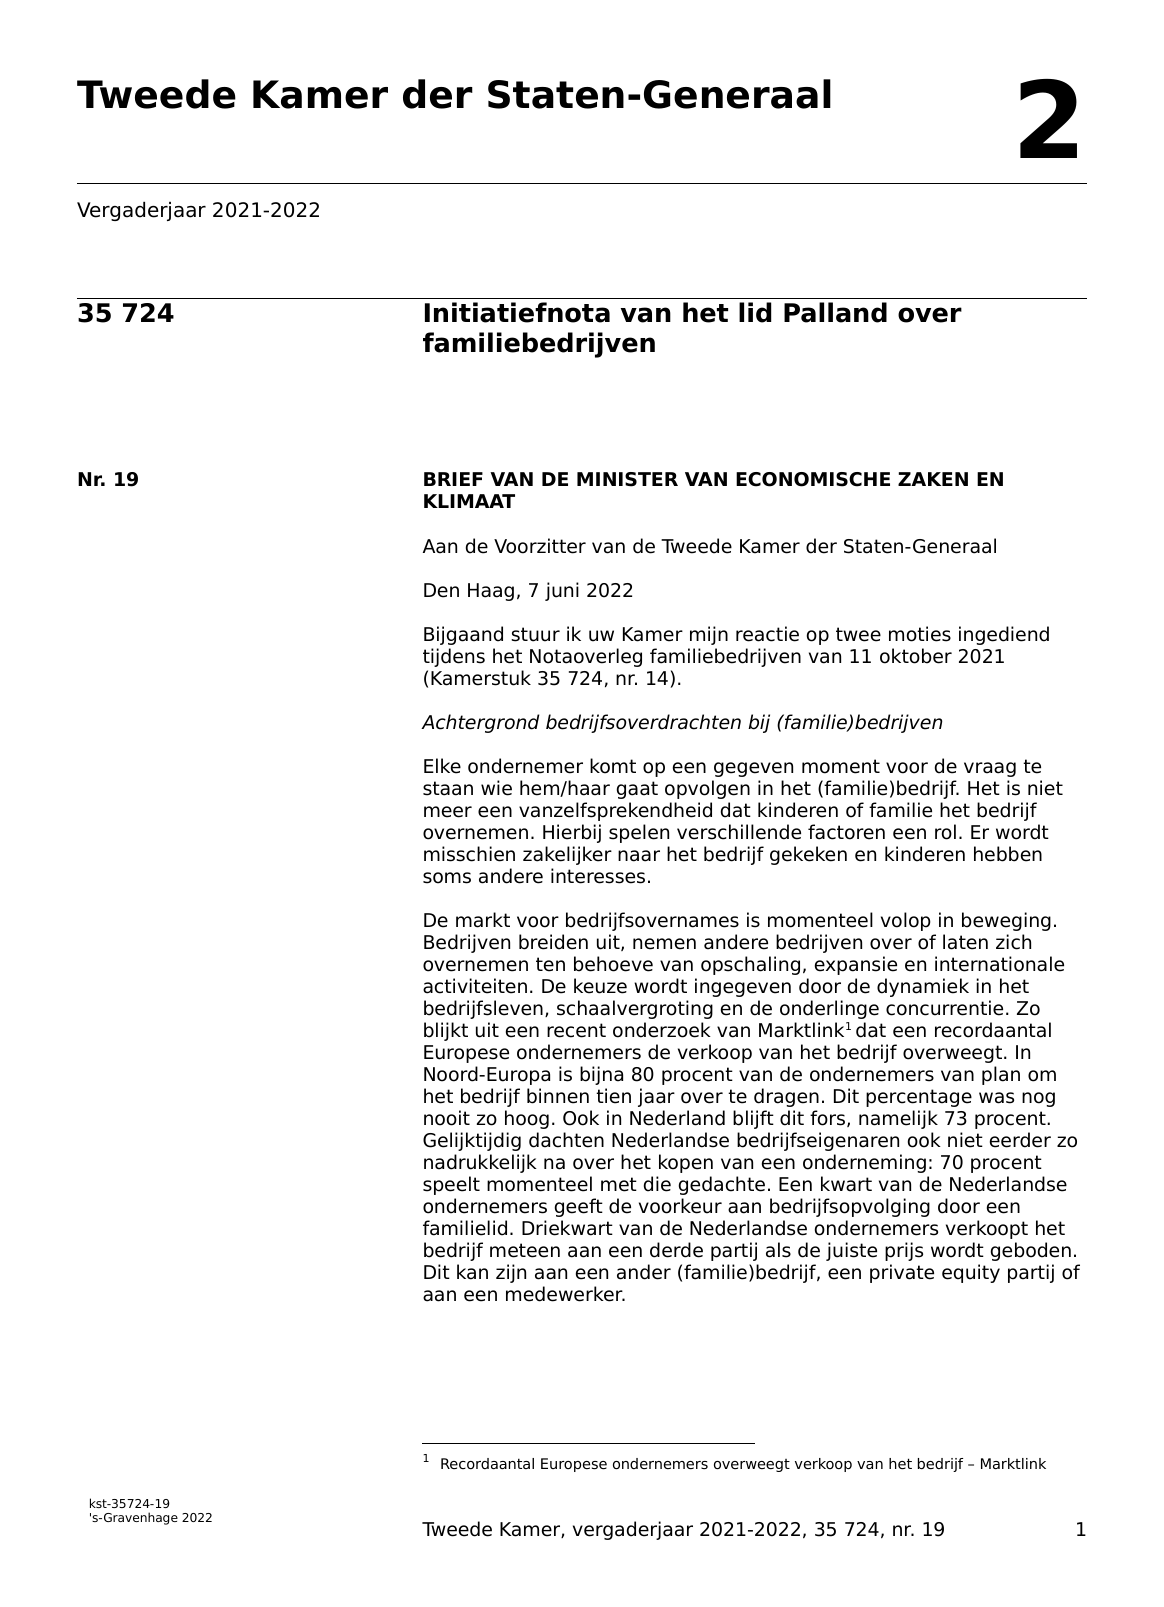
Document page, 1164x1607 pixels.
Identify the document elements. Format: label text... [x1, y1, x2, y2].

text 's-Gravenhage 2022 [88, 1511, 323, 1525]
subtitle Achtergrond bedrijfsoverdrachten bij (familie)bedrijven [422, 712, 1087, 734]
table_cell Vergaderjaar 2021-2022 [77, 184, 1087, 298]
text Aan de Voorzitter van de Tweede Kamer der Staten-Generaal [422, 536, 1087, 557]
subtitle 35 724 Initiatiefnota van het lid Palland over familiebedrijven [77, 299, 1087, 358]
text kst-35724-19 [88, 1497, 323, 1511]
text Elke ondernemer komt op een gegeven moment voor de vraag te staan wie hem/haar gaat opvolgen in het (familie)bedrijf. Het is niet meer een vanzelfsprekendheid dat kinderen of familie het bedrijf overnemen. Hierbij spelen verschillende factoren een rol. Er wordt misschien zakelijker naar het bedrijf gekeken en kinderen hebben soms andere interesses. [422, 756, 1087, 888]
text Bijgaand stuur ik uw Kamer mijn reactie op twee moties ingediend tijdens het Notaoverleg familiebedrijven van 11 oktober 2021 (Kamerstuk 35 724, nr. 14). [422, 624, 1087, 690]
text De markt voor bedrijfsovernames is momenteel volop in beweging. Bedrijven breiden uit, nemen andere bedrijven over of laten zich overnemen ten behoeve van opschaling, expansie en internationale activiteiten. De keuze wordt ingegeven door de dynamiek in het bedrijfsleven, schaalvergroting en de onderlinge concurrentie. Zo blijkt uit een recent onderzoek van Marktlinkdat een recordaantal Europese ondernemers de verkoop van het bedrijf overweegt. In Noord-Europa is bijna 80 procent van de ondernemers van plan om het bedrijf binnen tien jaar over te dragen. Dit percentage was nog nooit zo hoog. Ook in Nederland blijft dit fors, namelijk 73 procent. Gelijktijdig dachten Nederlandse bedrijfseigenaren ook niet eerder zo nadrukkelijk na over het kopen van een onderneming: 70 procent speelt momenteel met die gedachte. Een kwart van de Nederlandse ondernemers geeft de voorkeur aan bedrijfsopvolging door een familielid. Driekwart van de Nederlandse ondernemers verkoopt het bedrijf meteen aan een derde partij als de juiste prijs wordt geboden. Dit kan zijn aan een ander (familie)bedrijf, een private equity partij of aan een medewerker. [422, 910, 1087, 1306]
table_header Tweede Kamer der Staten-Generaal [77, 59, 886, 183]
table_header 2 [886, 59, 1087, 183]
text Recordaantal Europese ondernemers overweegt verkoop van het bedrijf – Marktlink [422, 1452, 1087, 1474]
subtitle Nr. 19 BRIEF VAN DE MINISTER VAN ECONOMISCHE ZAKEN EN KLIMAAT [77, 469, 1087, 513]
text Den Haag, 7 juni 2022 [422, 580, 1087, 602]
